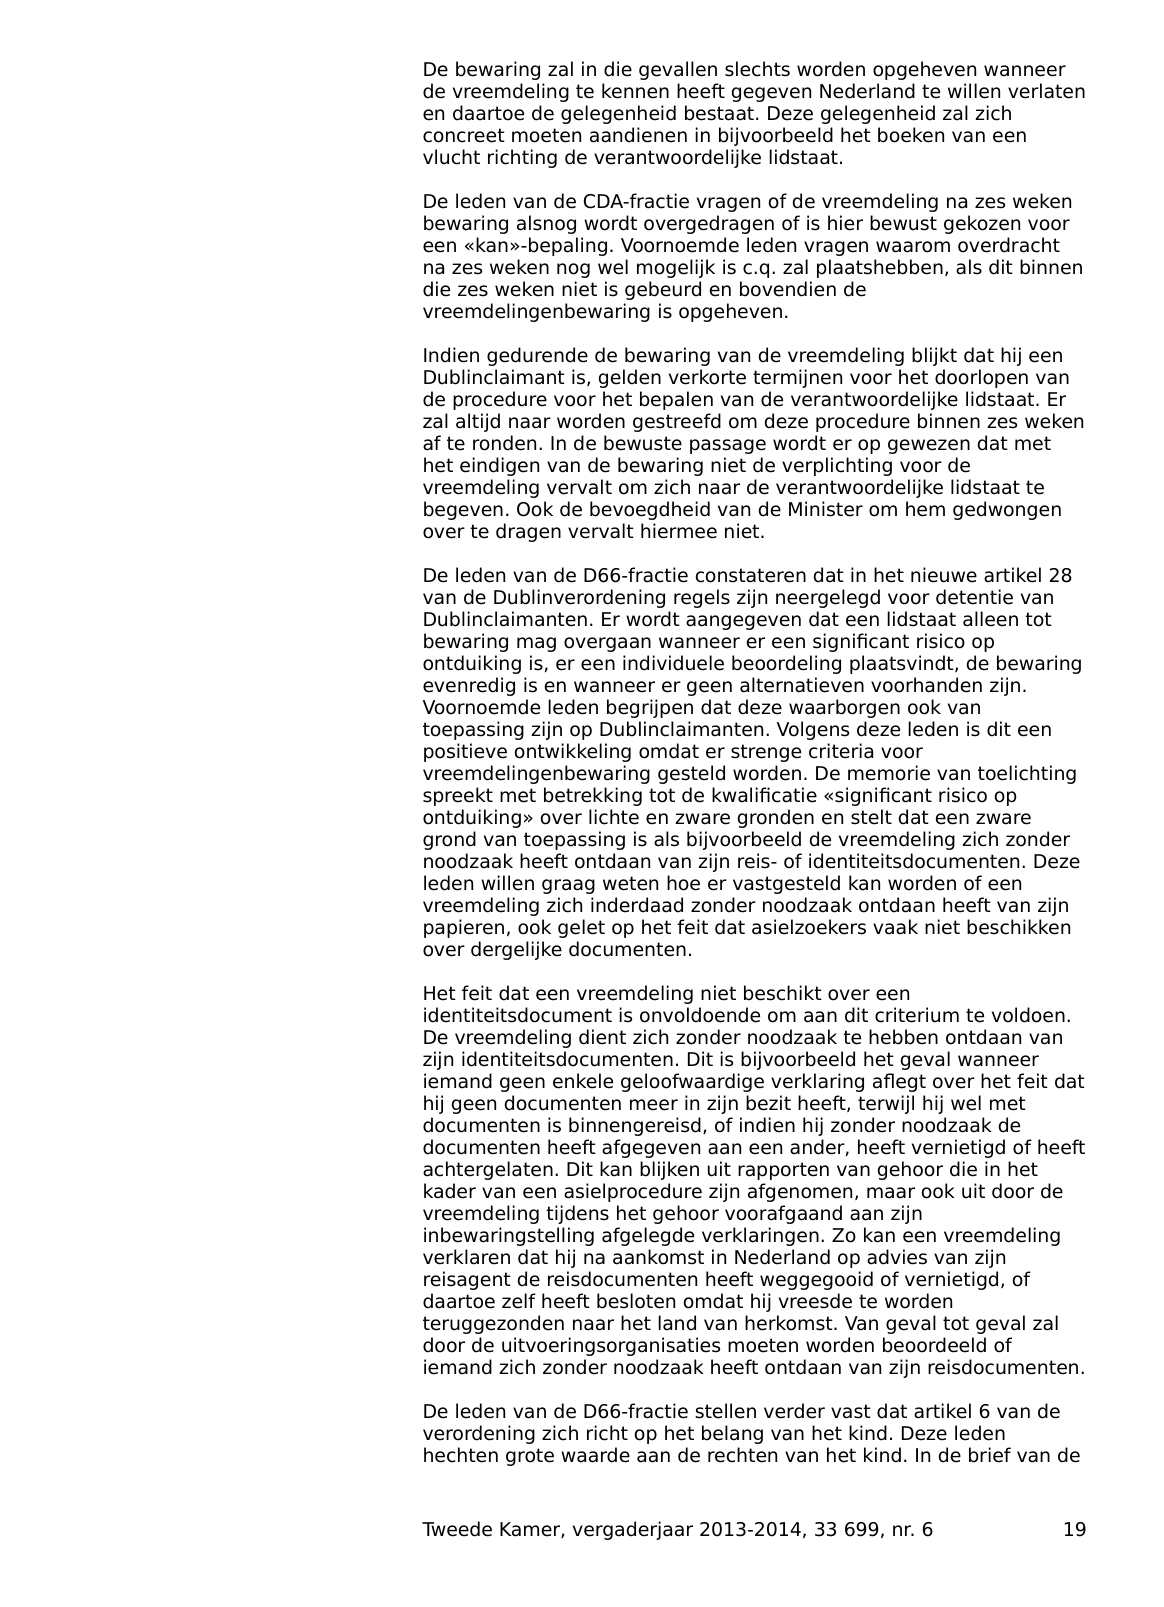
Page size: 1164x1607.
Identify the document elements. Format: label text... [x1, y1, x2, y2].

text De bewaring zal in die gevallen slechts worden opgeheven wanneer de vreemdeling te kennen heeft gegeven Nederland te willen verlaten en daartoe de gelegenheid bestaat. Deze gelegenheid zal zich concreet moeten aandienen in bijvoorbeeld het boeken van een vlucht richting de verantwoordelijke lidstaat. [422, 59, 1087, 169]
text Indien gedurende de bewaring van de vreemdeling blijkt dat hij een Dublinclaimant is, gelden verkorte termijnen voor het doorlopen van de procedure voor het bepalen van de verantwoordelijke lidstaat. Er zal altijd naar worden gestreefd om deze procedure binnen zes weken af te ronden. In de bewuste passage wordt er op gewezen dat met het eindigen van de bewaring niet de verplichting voor de vreemdeling vervalt om zich naar de verantwoordelijke lidstaat te begeven. Ook de bevoegdheid van de Minister om hem gedwongen over te dragen vervalt hiermee niet. [422, 345, 1087, 543]
text Het feit dat een vreemdeling niet beschikt over een identiteitsdocument is onvoldoende om aan dit criterium te voldoen. De vreemdeling dient zich zonder noodzaak te hebben ontdaan van zijn identiteitsdocumenten. Dit is bijvoorbeeld het geval wanneer iemand geen enkele geloofwaardige verklaring aflegt over het feit dat hij geen documenten meer in zijn bezit heeft, terwijl hij wel met documenten is binnengereisd, of indien hij zonder noodzaak de documenten heeft afgegeven aan een ander, heeft vernietigd of heeft achtergelaten. Dit kan blijken uit rapporten van gehoor die in het kader van een asielprocedure zijn afgenomen, maar ook uit door de vreemdeling tijdens het gehoor voorafgaand aan zijn inbewaringstelling afgelegde verklaringen. Zo kan een vreemdeling verklaren dat hij na aankomst in Nederland op advies van zijn reisagent de reisdocumenten heeft weggegooid of vernietigd, of daartoe zelf heeft besloten omdat hij vreesde te worden teruggezonden naar het land van herkomst. Van geval tot geval zal door de uitvoeringsorganisaties moeten worden beoordeeld of iemand zich zonder noodzaak heeft ontdaan van zijn reisdocumenten. [422, 983, 1087, 1379]
text De leden van de D66-fractie constateren dat in het nieuwe artikel 28 van de Dublinverordening regels zijn neergelegd voor detentie van Dublinclaimanten. Er wordt aangegeven dat een lidstaat alleen tot bewaring mag overgaan wanneer er een significant risico op ontduiking is, er een individuele beoordeling plaatsvindt, de bewaring evenredig is en wanneer er geen alternatieven voorhanden zijn. Voornoemde leden begrijpen dat deze waarborgen ook van toepassing zijn op Dublinclaimanten. Volgens deze leden is dit een positieve ontwikkeling omdat er strenge criteria voor vreemdelingenbewaring gesteld worden. De memorie van toelichting spreekt met betrekking tot de kwalificatie «significant risico op ontduiking» over lichte en zware gronden en stelt dat een zware grond van toepassing is als bijvoorbeeld de vreemdeling zich zonder noodzaak heeft ontdaan van zijn reis- of identiteitsdocumenten. Deze leden willen graag weten hoe er vastgesteld kan worden of een vreemdeling zich inderdaad zonder noodzaak ontdaan heeft van zijn papieren, ook gelet op het feit dat asielzoekers vaak niet beschikken over dergelijke documenten. [422, 565, 1087, 961]
text De leden van de D66-fractie stellen verder vast dat artikel 6 van de verordening zich richt op het belang van het kind. Deze leden hechten grote waarde aan de rechten van het kind. In de brief van de [422, 1401, 1087, 1467]
text De leden van de CDA-fractie vragen of de vreemdeling na zes weken bewaring alsnog wordt overgedragen of is hier bewust gekozen voor een «kan»-bepaling. Voornoemde leden vragen waarom overdracht na zes weken nog wel mogelijk is c.q. zal plaatshebben, als dit binnen die zes weken niet is gebeurd en bovendien de vreemdelingenbewaring is opgeheven. [422, 191, 1087, 323]
